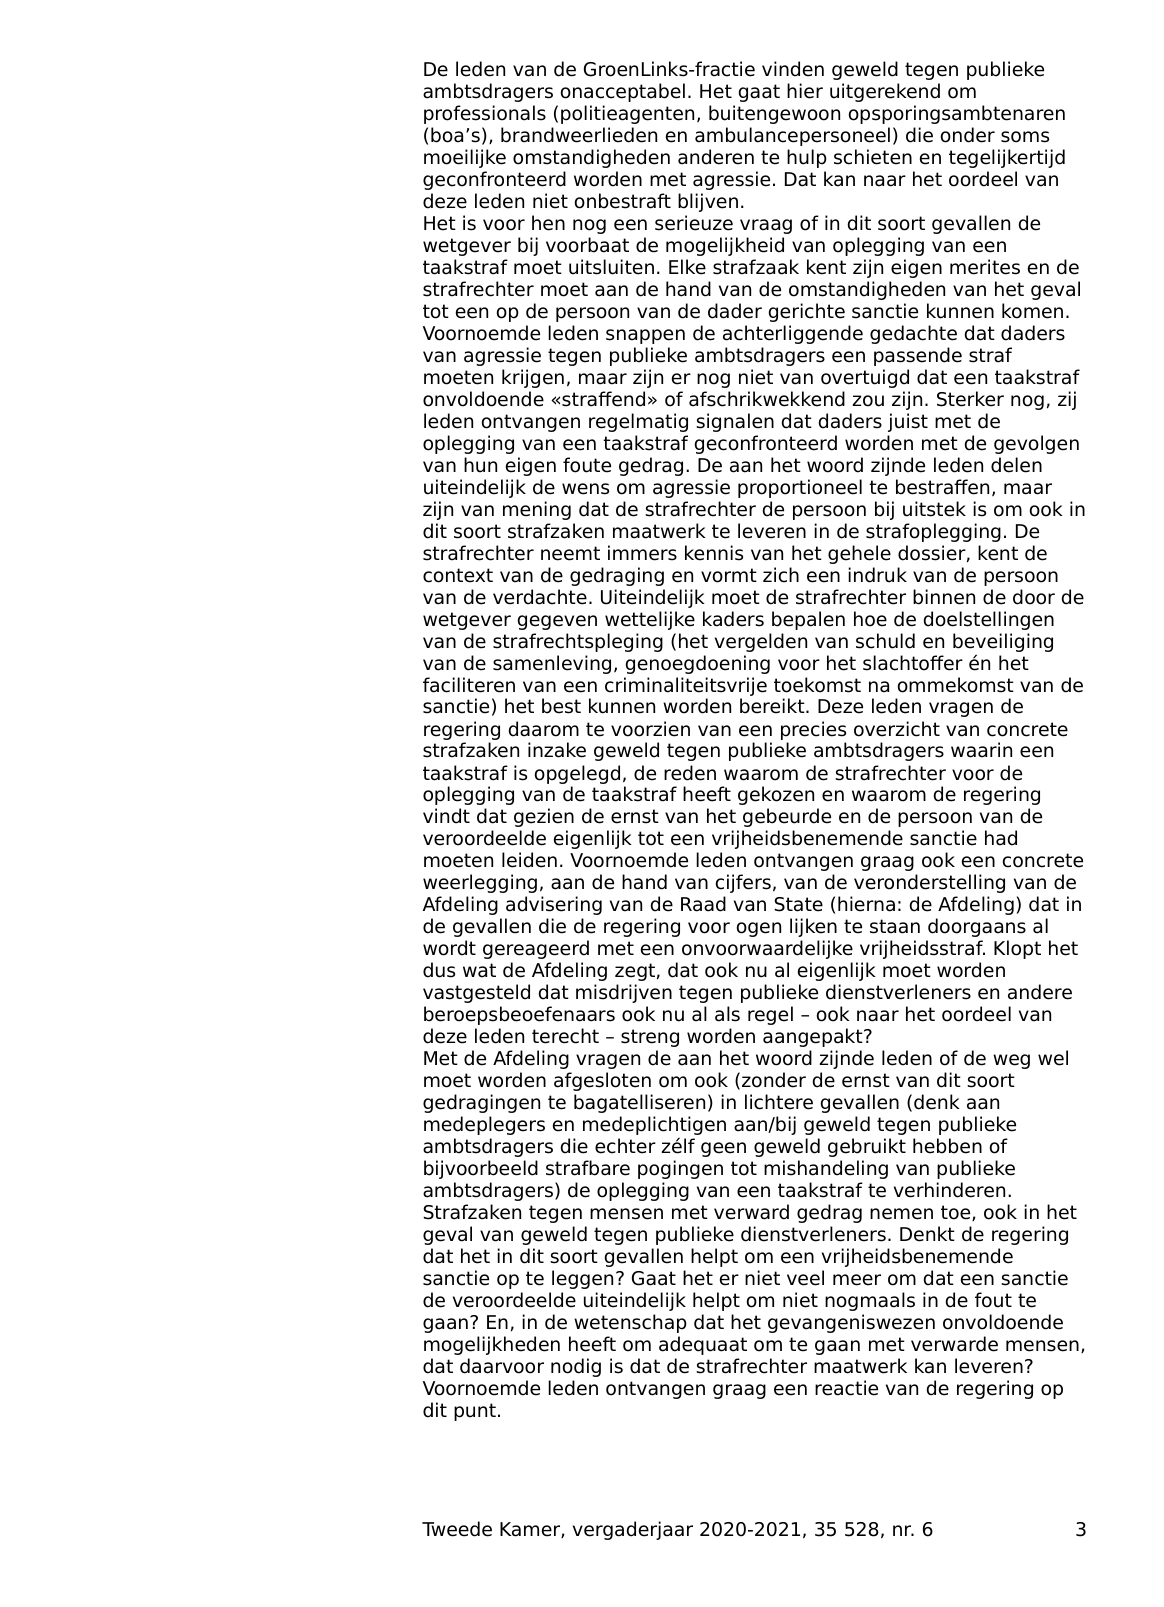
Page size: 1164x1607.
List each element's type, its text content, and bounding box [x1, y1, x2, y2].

text Met de Afdeling vragen de aan het woord zijnde leden of de weg wel moet worden afgesloten om ook (zonder de ernst van dit soort gedragingen te bagatelliseren) in lichtere gevallen (denk aan medeplegers en medeplichtigen aan/bij geweld tegen publieke ambtsdragers die echter zélf geen geweld gebruikt hebben of bijvoorbeeld strafbare pogingen tot mishandeling van publieke ambtsdragers) de oplegging van een taakstraf te verhinderen. Strafzaken tegen mensen met verward gedrag nemen toe, ook in het geval van geweld tegen publieke dienstverleners. Denkt de regering dat het in dit soort gevallen helpt om een vrijheidsbenemende sanctie op te leggen? Gaat het er niet veel meer om dat een sanctie de veroordeelde uiteindelijk helpt om niet nogmaals in de fout te gaan? En, in de wetenschap dat het gevangeniswezen onvoldoende mogelijkheden heeft om adequaat om te gaan met verwarde mensen, dat daarvoor nodig is dat de strafrechter maatwerk kan leveren? Voornoemde leden ontvangen graag een reactie van de regering op dit punt. [422, 1048, 1087, 1422]
text Het is voor hen nog een serieuze vraag of in dit soort gevallen de wetgever bij voorbaat de mogelijkheid van oplegging van een taakstraf moet uitsluiten. Elke strafzaak kent zijn eigen merites en de strafrechter moet aan de hand van de omstandigheden van het geval tot een op de persoon van de dader gerichte sanctie kunnen komen. Voornoemde leden snappen de achterliggende gedachte dat daders van agressie tegen publieke ambtsdragers een passende straf moeten krijgen, maar zijn er nog niet van overtuigd dat een taakstraf onvoldoende «straffend» of afschrikwekkend zou zijn. Sterker nog, zij leden ontvangen regelmatig signalen dat daders juist met de oplegging van een taakstraf geconfronteerd worden met de gevolgen van hun eigen foute gedrag. De aan het woord zijnde leden delen uiteindelijk de wens om agressie proportioneel te bestraffen, maar zijn van mening dat de strafrechter de persoon bij uitstek is om ook in dit soort strafzaken maatwerk te leveren in de strafoplegging. De strafrechter neemt immers kennis van het gehele dossier, kent de context van de gedraging en vormt zich een indruk van de persoon van de verdachte. Uiteindelijk moet de strafrechter binnen de door de wetgever gegeven wettelijke kaders bepalen hoe de doelstellingen van de strafrechtspleging (het vergelden van schuld en beveiliging van de samenleving, genoegdoening voor het slachtoffer én het faciliteren van een criminaliteitsvrije toekomst na ommekomst van de sanctie) het best kunnen worden bereikt. Deze leden vragen de regering daarom te voorzien van een precies overzicht van concrete strafzaken inzake geweld tegen publieke ambtsdragers waarin een taakstraf is opgelegd, de reden waarom de strafrechter voor de oplegging van de taakstraf heeft gekozen en waarom de regering vindt dat gezien de ernst van het gebeurde en de persoon van de veroordeelde eigenlijk tot een vrijheidsbenemende sanctie had moeten leiden. Voornoemde leden ontvangen graag ook een concrete weerlegging, aan de hand van cijfers, van de veronderstelling van de Afdeling advisering van de Raad van State (hierna: de Afdeling) dat in de gevallen die de regering voor ogen lijken te staan doorgaans al wordt gereageerd met een onvoorwaardelijke vrijheidsstraf. Klopt het dus wat de Afdeling zegt, dat ook nu al eigenlijk moet worden vastgesteld dat misdrijven tegen publieke dienstverleners en andere beroepsbeoefenaars ook nu al als regel – ook naar het oordeel van deze leden terecht – streng worden aangepakt? [422, 213, 1087, 1048]
text De leden van de GroenLinks-fractie vinden geweld tegen publieke ambtsdragers onacceptabel. Het gaat hier uitgerekend om professionals (politieagenten, buitengewoon opsporingsambtenaren (boa’s), brandweerlieden en ambulancepersoneel) die onder soms moeilijke omstandigheden anderen te hulp schieten en tegelijkertijd geconfronteerd worden met agressie. Dat kan naar het oordeel van deze leden niet onbestraft blijven. [422, 59, 1087, 213]
